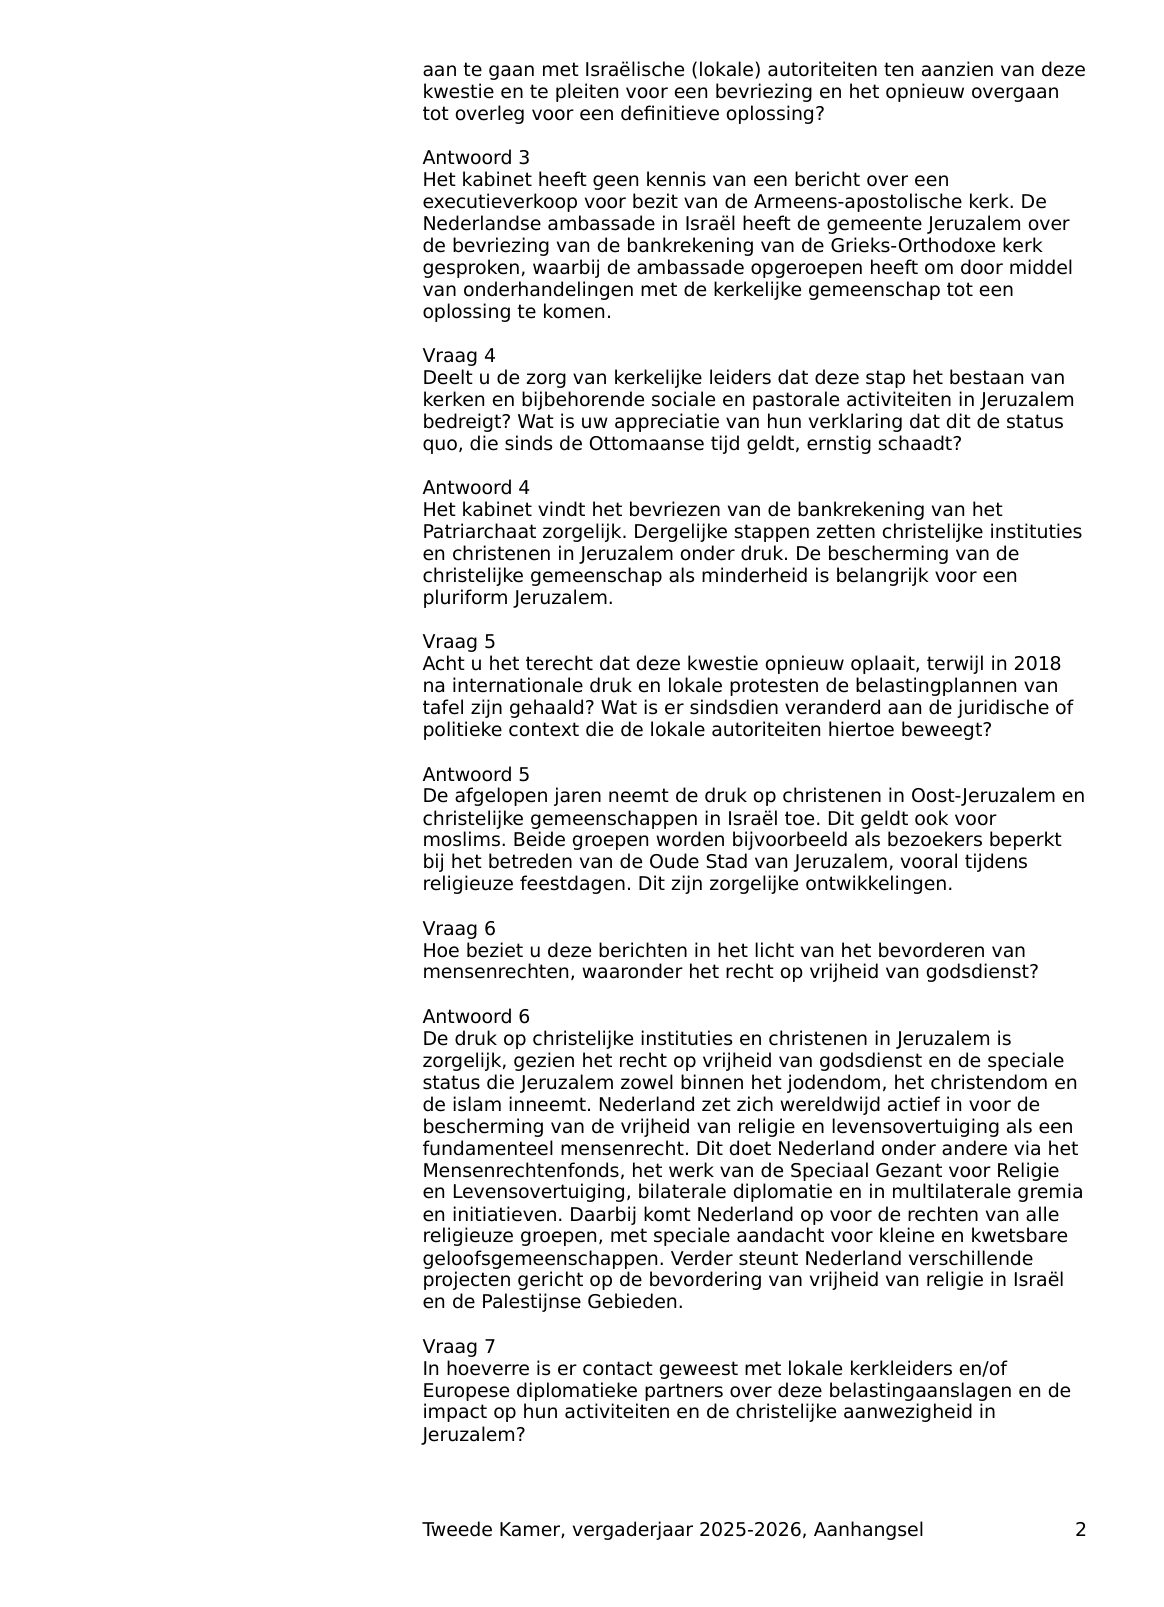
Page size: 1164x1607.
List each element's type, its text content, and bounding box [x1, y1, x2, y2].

text Vraag 4 [422, 345, 1087, 367]
text Het kabinet heeft geen kennis van een bericht over een executieverkoop voor bezit van de Armeens-apostolische kerk. De Nederlandse ambassade in Israël heeft de gemeente Jeruzalem over de bevriezing van de bankrekening van de Grieks-Orthodoxe kerk gesproken, waarbij de ambassade opgeroepen heeft om door middel van onderhandelingen met de kerkelijke gemeenschap tot een oplossing te komen. [422, 169, 1087, 323]
text Het kabinet vindt het bevriezen van de bankrekening van het Patriarchaat zorgelijk. Dergelijke stappen zetten christelijke instituties en christenen in Jeruzalem onder druk. De bescherming van de christelijke gemeenschap als minderheid is belangrijk voor een pluriform Jeruzalem. [422, 499, 1087, 609]
text Antwoord 5 [422, 763, 1087, 785]
text Acht u het terecht dat deze kwestie opnieuw oplaait, terwijl in 2018 na internationale druk en lokale protesten de belastingplannen van tafel zijn gehaald? Wat is er sindsdien veranderd aan de juridische of politieke context die de lokale autoriteiten hiertoe beweegt? [422, 653, 1087, 741]
text De afgelopen jaren neemt de druk op christenen in Oost-Jeruzalem en christelijke gemeenschappen in Israël toe. Dit geldt ook voor moslims. Beide groepen worden bijvoorbeeld als bezoekers beperkt bij het betreden van de Oude Stad van Jeruzalem, vooral tijdens religieuze feestdagen. Dit zijn zorgelijke ontwikkelingen. [422, 785, 1087, 895]
text Vraag 7 [422, 1336, 1087, 1357]
text Hoe beziet u deze berichten in het licht van het bevorderen van mensenrechten, waaronder het recht op vrijheid van godsdienst? [422, 939, 1087, 983]
text Vraag 6 [422, 917, 1087, 939]
text Vraag 5 [422, 631, 1087, 653]
text De druk op christelijke instituties en christenen in Jeruzalem is zorgelijk, gezien het recht op vrijheid van godsdienst en de speciale status die Jeruzalem zowel binnen het jodendom, het christendom en de islam inneemt. Nederland zet zich wereldwijd actief in voor de bescherming van de vrijheid van religie en levensovertuiging als een fundamenteel mensenrecht. Dit doet Nederland onder andere via het Mensenrechtenfonds, het werk van de Speciaal Gezant voor Religie en Levensovertuiging, bilaterale diplomatie en in multilaterale gremia en initiatieven. Daarbij komt Nederland op voor de rechten van alle religieuze groepen, met speciale aandacht voor kleine en kwetsbare geloofsgemeenschappen. Verder steunt Nederland verschillende projecten gericht op de bevordering van vrijheid van religie in Israël en de Palestijnse Gebieden. [422, 1028, 1087, 1313]
text In hoeverre is er contact geweest met lokale kerkleiders en/of Europese diplomatieke partners over deze belastingaanslagen en de impact op hun activiteiten en de christelijke aanwezigheid in Jeruzalem? [422, 1357, 1087, 1445]
text Deelt u de zorg van kerkelijke leiders dat deze stap het bestaan van kerken en bijbehorende sociale en pastorale activiteiten in Jeruzalem bedreigt? Wat is uw appreciatie van hun verklaring dat dit de status quo, die sinds de Ottomaanse tijd geldt, ernstig schaadt? [422, 367, 1087, 455]
text Antwoord 6 [422, 1006, 1087, 1028]
text Antwoord 4 [422, 477, 1087, 499]
text aan te gaan met Israëlische (lokale) autoriteiten ten aanzien van deze kwestie en te pleiten voor een bevriezing en het opnieuw overgaan tot overleg voor een definitieve oplossing? [422, 59, 1087, 125]
text Antwoord 3 [422, 147, 1087, 169]
